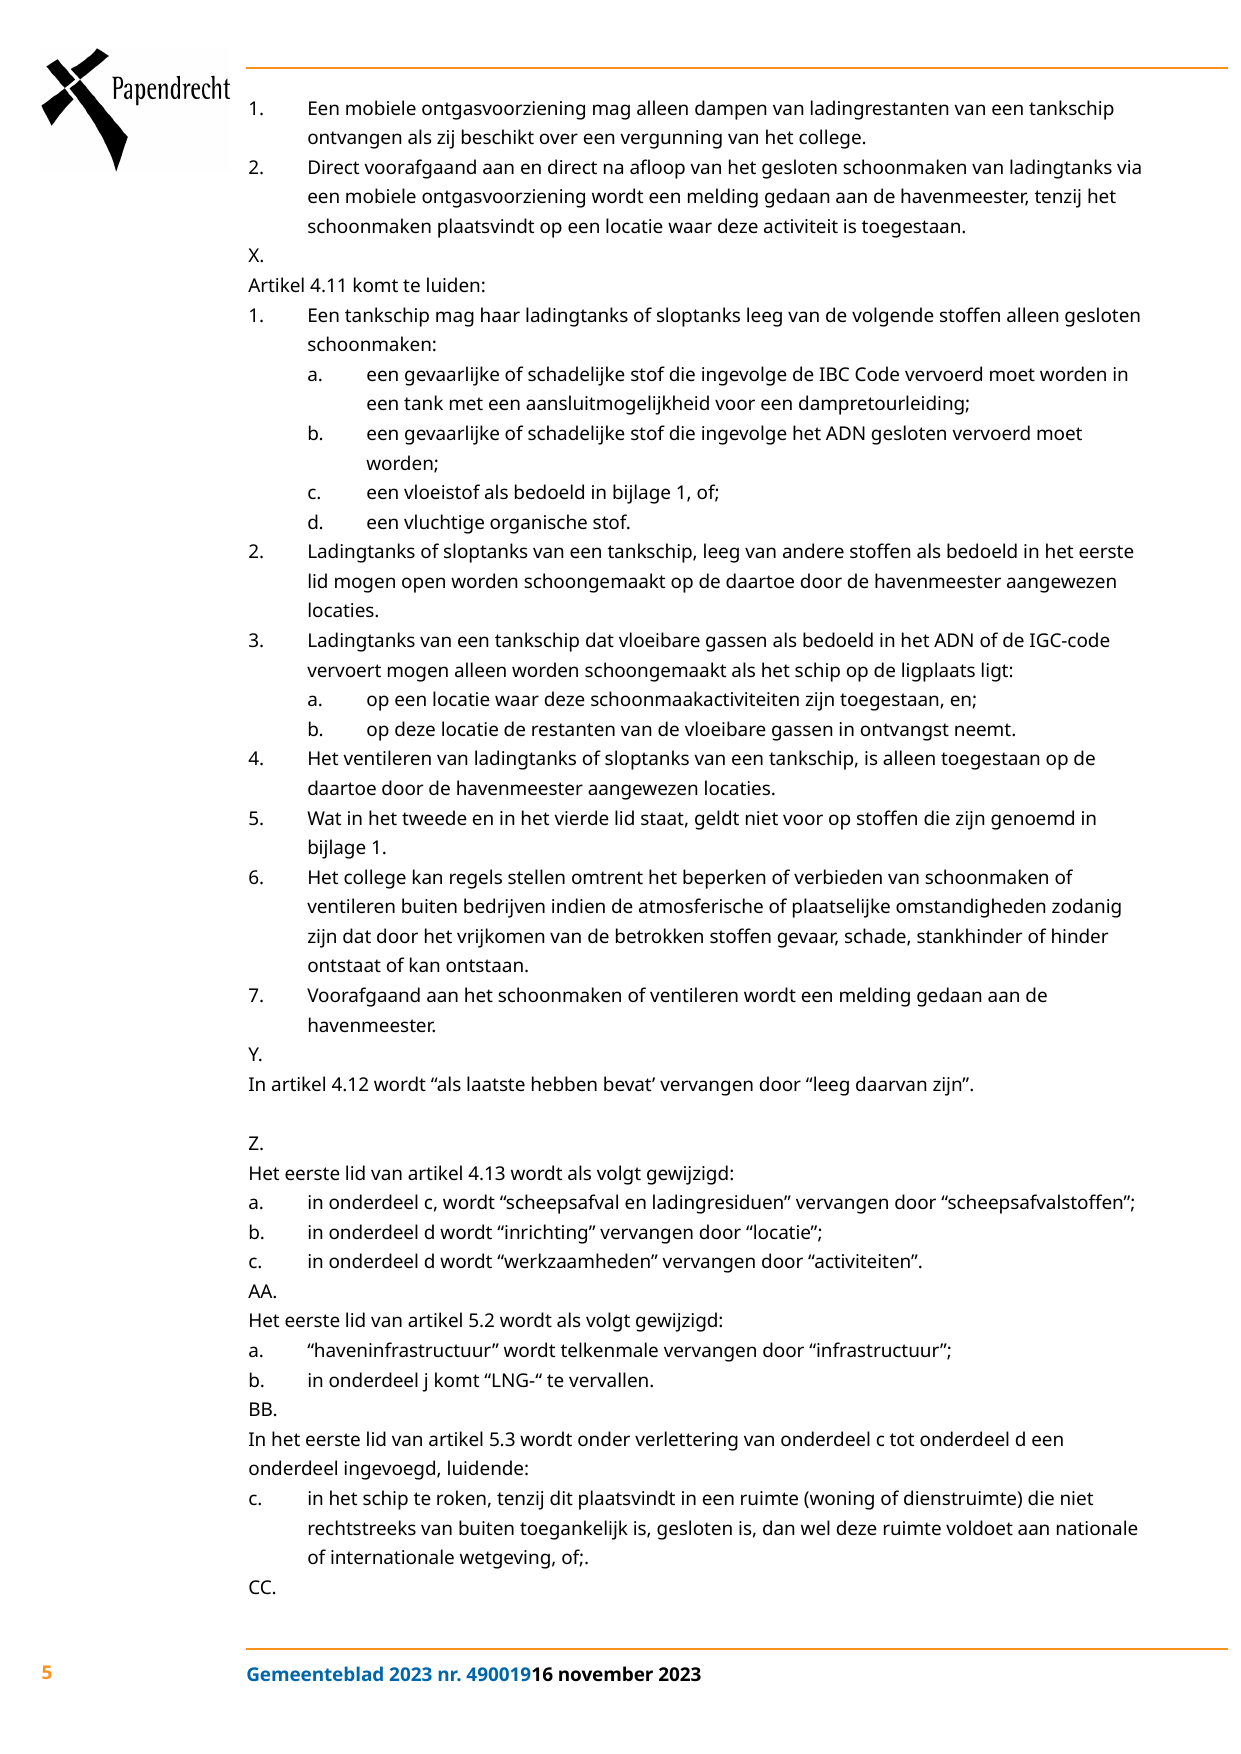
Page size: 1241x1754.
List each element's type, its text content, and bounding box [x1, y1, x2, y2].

text Het eerste lid van artikel 5.2 wordt als volgt gewijzigd: [248, 1308, 1152, 1333]
list Ladingtanks van een tankschip dat vloeibare gassen als bedoeld in het ADN of de IGC-code vervoert mogen alleen worden schoongemaakt als het schip op de ligplaats ligt: [248, 627, 1152, 683]
list op deze locatie de restanten van de vloeibare gassen in ontvangst neemt. [307, 716, 1152, 742]
text BB. [248, 1396, 1152, 1422]
list een gevaarlijke of schadelijke stof die ingevolge de IBC Code vervoerd moet worden in een tank met een aansluitmogelijkheid voor een dampretourleiding; [307, 361, 1152, 416]
list Het ventileren van ladingtanks of sloptanks van een tankschip, is alleen toegestaan op de daartoe door de havenmeester aangewezen locaties. [248, 746, 1152, 801]
list in onderdeel d wordt “inrichting” vervangen door “locatie”; [248, 1219, 1152, 1245]
list Een mobiele ontgasvoorziening mag alleen dampen van ladingrestanten van een tankschip ontvangen als zij beschikt over een vergunning van het college. [248, 95, 1152, 150]
list in het schip te roken, tenzij dit plaatsvindt in een ruimte (woning of dienstruimte) die niet rechtstreeks van buiten toegankelijk is, gesloten is, dan wel deze ruimte voldoet aan nationale of internationale wetgeving, of;. [248, 1485, 1152, 1570]
text X. [248, 243, 1152, 268]
list Een tankschip mag haar ladingtanks of sloptanks leeg van de volgende stoffen alleen gesloten schoonmaken: [248, 302, 1152, 357]
list op een locatie waar deze schoonmaakactiviteiten zijn toegestaan, en; [307, 686, 1152, 712]
list in onderdeel c, wordt “scheepsafval en ladingresiduen” vervangen door “scheepsafvalstoffen”; [248, 1189, 1152, 1215]
text Het eerste lid van artikel 4.13 wordt als volgt gewijzigd: [248, 1160, 1152, 1186]
list “haveninfrastructuur” wordt telkenmale vervangen door “infrastructuur”; [248, 1337, 1152, 1363]
list Ladingtanks of sloptanks van een tankschip, leeg van andere stoffen als bedoeld in het eerste lid mogen open worden schoongemaakt op de daartoe door de havenmeester aangewezen locaties. [248, 538, 1152, 623]
text CC. [248, 1574, 1152, 1600]
text In artikel 4.12 wordt “als laatste hebben bevat’ vervangen door “leeg daarvan zijn”. [248, 1071, 1152, 1097]
picture [41, 47, 231, 172]
list een gevaarlijke of schadelijke stof die ingevolge het ADN gesloten vervoerd moet worden; [307, 420, 1152, 476]
text Z. [248, 1130, 1152, 1156]
list in onderdeel j komt “LNG-“ te vervallen. [248, 1367, 1152, 1393]
text Artikel 4.11 komt te luiden: [248, 272, 1152, 298]
list in onderdeel d wordt “werkzaamheden” vervangen door “activiteiten”. [248, 1248, 1152, 1274]
text Y. [248, 1041, 1152, 1067]
list Voorafgaand aan het schoonmaken of ventileren wordt een melding gedaan aan de havenmeester. [248, 982, 1152, 1038]
text AA. [248, 1278, 1152, 1304]
list een vluchtige organische stof. [307, 509, 1152, 535]
list een vloeistof als bedoeld in bijlage 1, of; [307, 479, 1152, 505]
list Direct voorafgaand aan en direct na afloop van het gesloten schoonmaken van ladingtanks via een mobiele ontgasvoorziening wordt een melding gedaan aan de havenmeester, tenzij het schoonmaken plaatsvindt op een locatie waar deze activiteit is toegestaan. [248, 154, 1152, 239]
list Wat in het tweede en in het vierde lid staat, geldt niet voor op stoffen die zijn genoemd in bijlage 1. [248, 805, 1152, 860]
list Het college kan regels stellen omtrent het beperken of verbieden van schoonmaken of ventileren buiten bedrijven indien de atmosferische of plaatselijke omstandigheden zodanig zijn dat door het vrijkomen van de betrokken stoffen gevaar, schade, stankhinder of hinder ontstaat of kan ontstaan. [248, 864, 1152, 978]
text In het eerste lid van artikel 5.3 wordt onder verlettering van onderdeel c tot onderdeel d een onderdeel ingevoegd, luidende: [248, 1426, 1152, 1481]
